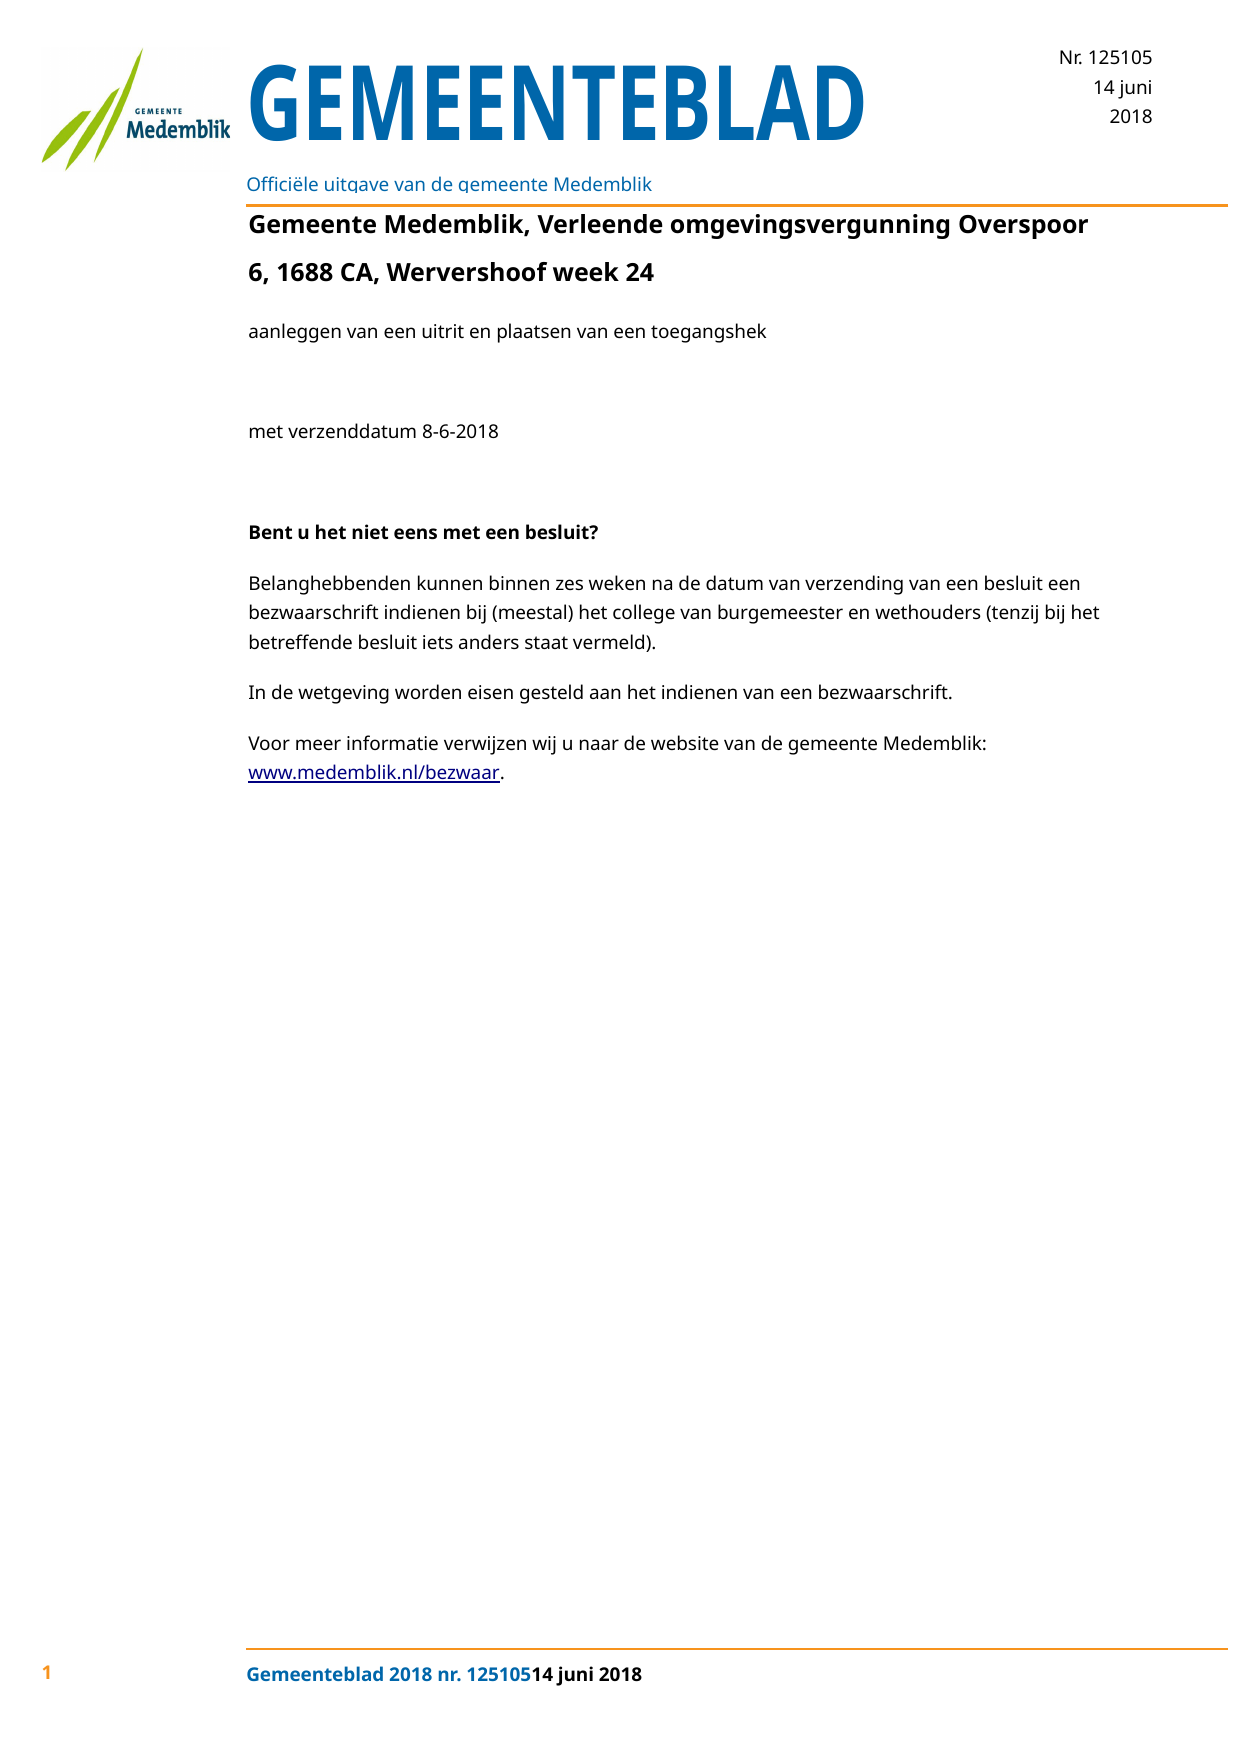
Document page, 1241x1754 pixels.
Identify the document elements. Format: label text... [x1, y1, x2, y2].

text Gemeente Medemblik, Verleende omgevingsvergunning Overspoor 6, 1688 CA, Wervershoof week 24 [248, 207, 1152, 288]
text In de wetgeving worden eisen gesteld aan het indienen van een bezwaarschrift. [248, 679, 1152, 705]
text met verzenddatum 8-6-2018 [248, 419, 1152, 444]
text Belanghebbenden kunnen binnen zes weken na de datum van verzending van een besluit een bezwaarschrift indienen bij (meestal) het college van burgemeester en wethouders (tenzij bij het betreffende besluit iets anders staat vermeld). [248, 570, 1152, 655]
text aanleggen van een uitrit en plaatsen van een toegangshek [248, 318, 1152, 344]
picture [41, 47, 231, 172]
text Voor meer informatie verwijzen wij u naar de website van de gemeente Medemblik: www.medemblik.nl/bezwaar. [248, 730, 1152, 785]
text Bent u het niet eens met een besluit? [248, 519, 1152, 545]
